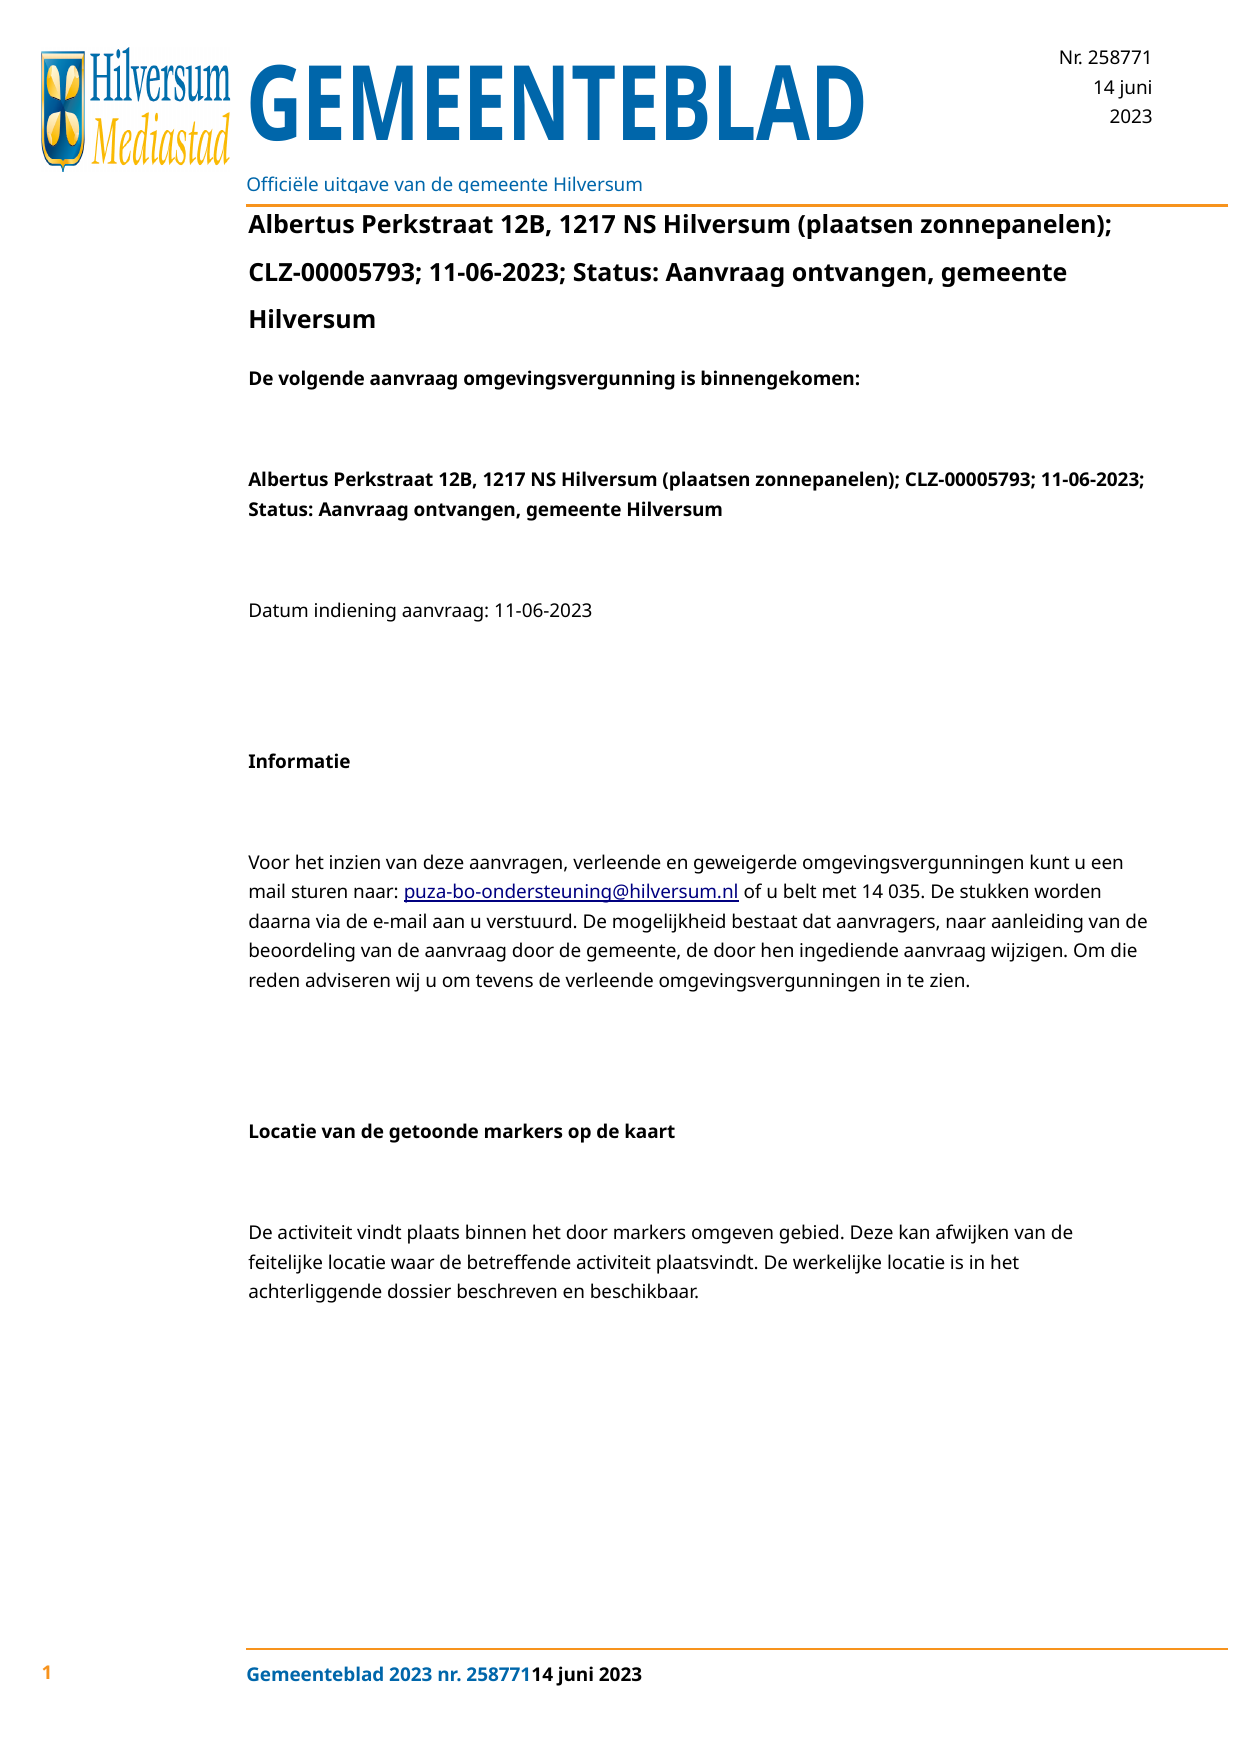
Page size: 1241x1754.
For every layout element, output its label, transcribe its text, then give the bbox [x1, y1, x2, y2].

text De volgende aanvraag omgevingsvergunning is binnengekomen: [248, 366, 1152, 391]
text Voor het inzien van deze aanvragen, verleende en geweigerde omgevingsvergunningen kunt u een mail sturen naar: puza-bo-ondersteuning@hilversum.nl of u belt met 14 035. De stukken worden daarna via de e-mail aan u verstuurd. De mogelijkheid bestaat dat aanvragers, naar aanleiding van de beoordeling van de aanvraag door de gemeente, de door hen ingediende aanvraag wijzigen. Om die reden adviseren wij u om tevens de verleende omgevingsvergunningen in te zien. [248, 849, 1152, 993]
text Datum indiening aanvraag: 11-06-2023 [248, 597, 1152, 622]
picture [41, 47, 231, 172]
text Informatie [248, 748, 1152, 774]
text De activiteit vindt plaats binnen het door markers omgeven gebied. Deze kan afwijken van de feitelijke locatie waar de betreffende activiteit plaatsvindt. De werkelijke locatie is in het achterliggende dossier beschreven en beschikbaar. [248, 1219, 1152, 1304]
text Albertus Perkstraat 12B, 1217 NS Hilversum (plaatsen zonnepanelen); CLZ-00005793; 11-06-2023; Status: Aanvraag ontvangen, gemeente Hilversum [248, 207, 1152, 336]
text Albertus Perkstraat 12B, 1217 NS Hilversum (plaatsen zonnepanelen); CLZ-00005793; 11-06-2023; Status: Aanvraag ontvangen, gemeente Hilversum [248, 466, 1152, 522]
text Locatie van de getoonde markers op de kaart [248, 1118, 1152, 1144]
